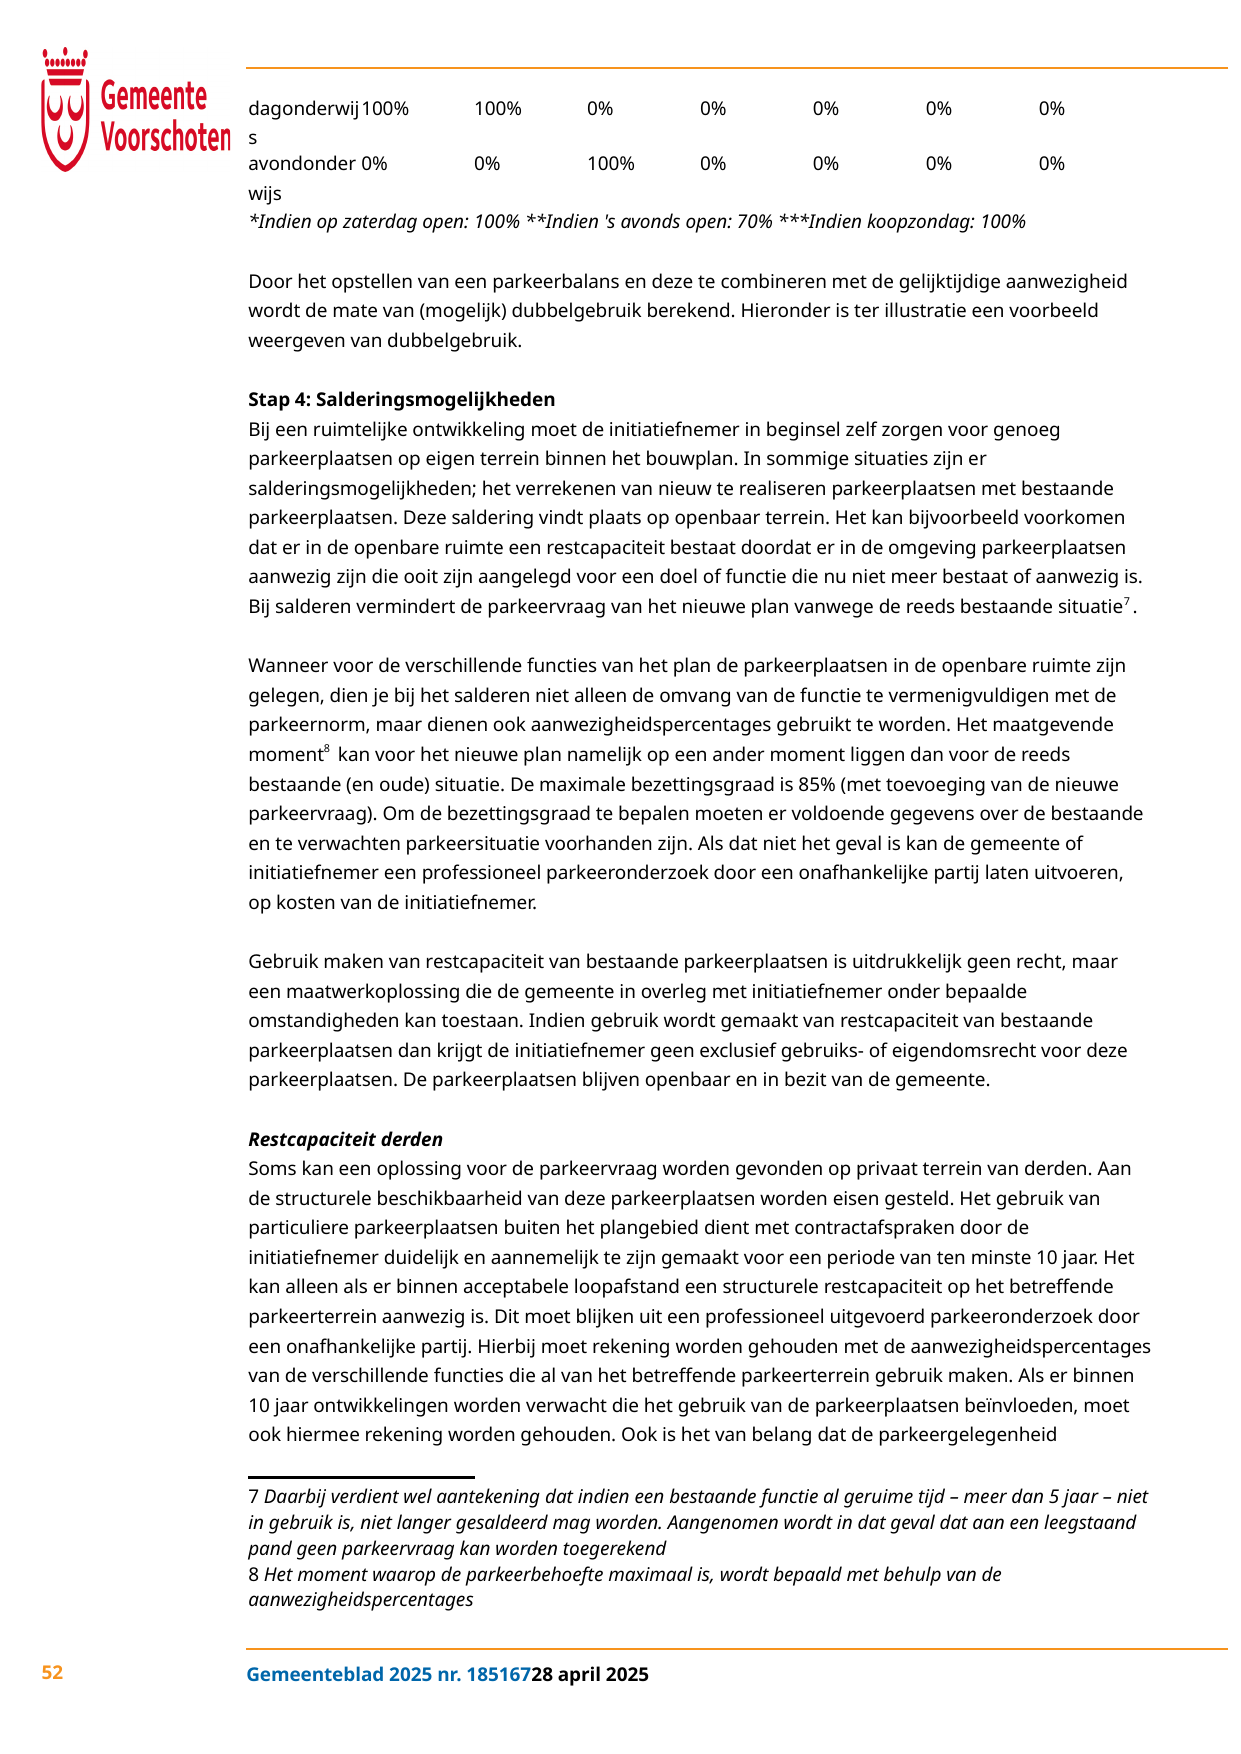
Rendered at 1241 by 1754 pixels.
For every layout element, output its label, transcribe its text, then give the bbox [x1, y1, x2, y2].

table_cell 0% [474, 150, 587, 205]
table_cell 0% [361, 150, 474, 205]
text Stap 4: Salderingsmogelijkheden [248, 386, 1152, 412]
text Daarbij verdient wel aantekening dat indien een bestaande functie al geruime tijd – meer dan 5 jaar – niet in gebruik is, niet langer gesaldeerd mag worden. Aangenomen wordt in dat geval dat aan een leegstaand pand geen parkeervraag kan worden toegerekend [248, 1483, 1152, 1561]
table_cell 100% [587, 150, 700, 205]
table_cell 0% [926, 150, 1038, 205]
text Door het opstellen van een parkeerbalans en deze te combineren met de gelijktijdige aanwezigheid wordt de mate van (mogelijk) dubbelgebruik berekend. Hieronder is ter illustratie een voorbeeld weergeven van dubbelgebruik. [248, 268, 1152, 353]
text Bij een ruimtelijke ontwikkeling moet de initiatiefnemer in beginsel zelf zorgen voor genoeg parkeerplaatsen op eigen terrein binnen het bouwplan. In sommige situaties zijn er salderingsmogelijkheden; het verrekenen van nieuw te realiseren parkeerplaatsen met bestaande parkeerplaatsen. Deze saldering vindt plaats op openbaar terrein. Het kan bijvoorbeeld voorkomen dat er in de openbare ruimte een restcapaciteit bestaat doordat er in de omgeving parkeerplaatsen aanwezig zijn die ooit zijn aangelegd voor een doel of functie die nu niet meer bestaat of aanwezig is. Bij salderen vermindert de parkeervraag van het nieuwe plan vanwege de reeds bestaande situatie. [248, 416, 1152, 619]
table_cell 0% [700, 95, 813, 150]
picture [41, 47, 231, 172]
text Gebruik maken van restcapaciteit van bestaande parkeerplaatsen is uitdrukkelijk geen recht, maar een maatwerkoplossing die de gemeente in overleg met initiatiefnemer onder bepaalde omstandigheden kan toestaan. Indien gebruik wordt gemaakt van restcapaciteit van bestaande parkeerplaatsen dan krijgt de initiatiefnemer geen exclusief gebruiks- of eigendomsrecht voor deze parkeerplaatsen. De parkeerplaatsen blijven openbaar en in bezit van de gemeente. [248, 948, 1152, 1092]
text Het moment waarop de parkeerbehoefte maximaal is, wordt bepaald met behulp van de aanwezigheidspercentages [248, 1561, 1152, 1612]
table_cell dagonderwijs [248, 95, 361, 150]
table_cell 0% [587, 95, 700, 150]
table_cell 100% [361, 95, 474, 150]
text Wanneer voor de verschillende functies van het plan de parkeerplaatsen in de openbare ruimte zijn gelegen, dien je bij het salderen niet alleen de omvang van de functie te vermenigvuldigen met de parkeernorm, maar dienen ook aanwezigheidspercentages gebruikt te worden. Het maatgevende moment kan voor het nieuwe plan namelijk op een ander moment liggen dan voor de reeds bestaande (en oude) situatie. De maximale bezettingsgraad is 85% (met toevoeging van de nieuwe parkeervraag). Om de bezettingsgraad te bepalen moeten er voldoende gegevens over de bestaande en te verwachten parkeersituatie voorhanden zijn. Als dat niet het geval is kan de gemeente of initiatiefnemer een professioneel parkeeronderzoek door een onafhankelijke partij laten uitvoeren, op kosten van de initiatiefnemer. [248, 652, 1152, 915]
table_cell avondonderwijs [248, 150, 361, 205]
text Restcapaciteit derden [248, 1126, 1152, 1151]
table_cell 0% [926, 95, 1038, 150]
table_cell 0% [1039, 150, 1152, 205]
text *Indien op zaterdag open: 100% **Indien 's avonds open: 70% ***Indien koopzondag: 100% [248, 209, 1152, 234]
table_cell 0% [700, 150, 813, 205]
table_cell 100% [474, 95, 587, 150]
text Soms kan een oplossing voor de parkeervraag worden gevonden op privaat terrein van derden. Aan de structurele beschikbaarheid van deze parkeerplaatsen worden eisen gesteld. Het gebruik van particuliere parkeerplaatsen buiten het plangebied dient met contractafspraken door de initiatiefnemer duidelijk en aannemelijk te zijn gemaakt voor een periode van ten minste 10 jaar. Het kan alleen als er binnen acceptabele loopafstand een structurele restcapaciteit op het betreffende parkeerterrein aanwezig is. Dit moet blijken uit een professioneel uitgevoerd parkeeronderzoek door een onafhankelijke partij. Hierbij moet rekening worden gehouden met de aanwezigheidspercentages van de verschillende functies die al van het betreffende parkeerterrein gebruik maken. Als er binnen 10 jaar ontwikkelingen worden verwacht die het gebruik van de parkeerplaatsen beïnvloeden, moet ook hiermee rekening worden gehouden. Ook is het van belang dat de parkeergelegenheid [248, 1155, 1152, 1447]
table_cell 0% [813, 95, 926, 150]
table_cell 0% [813, 150, 926, 205]
table_cell 0% [1039, 95, 1152, 150]
